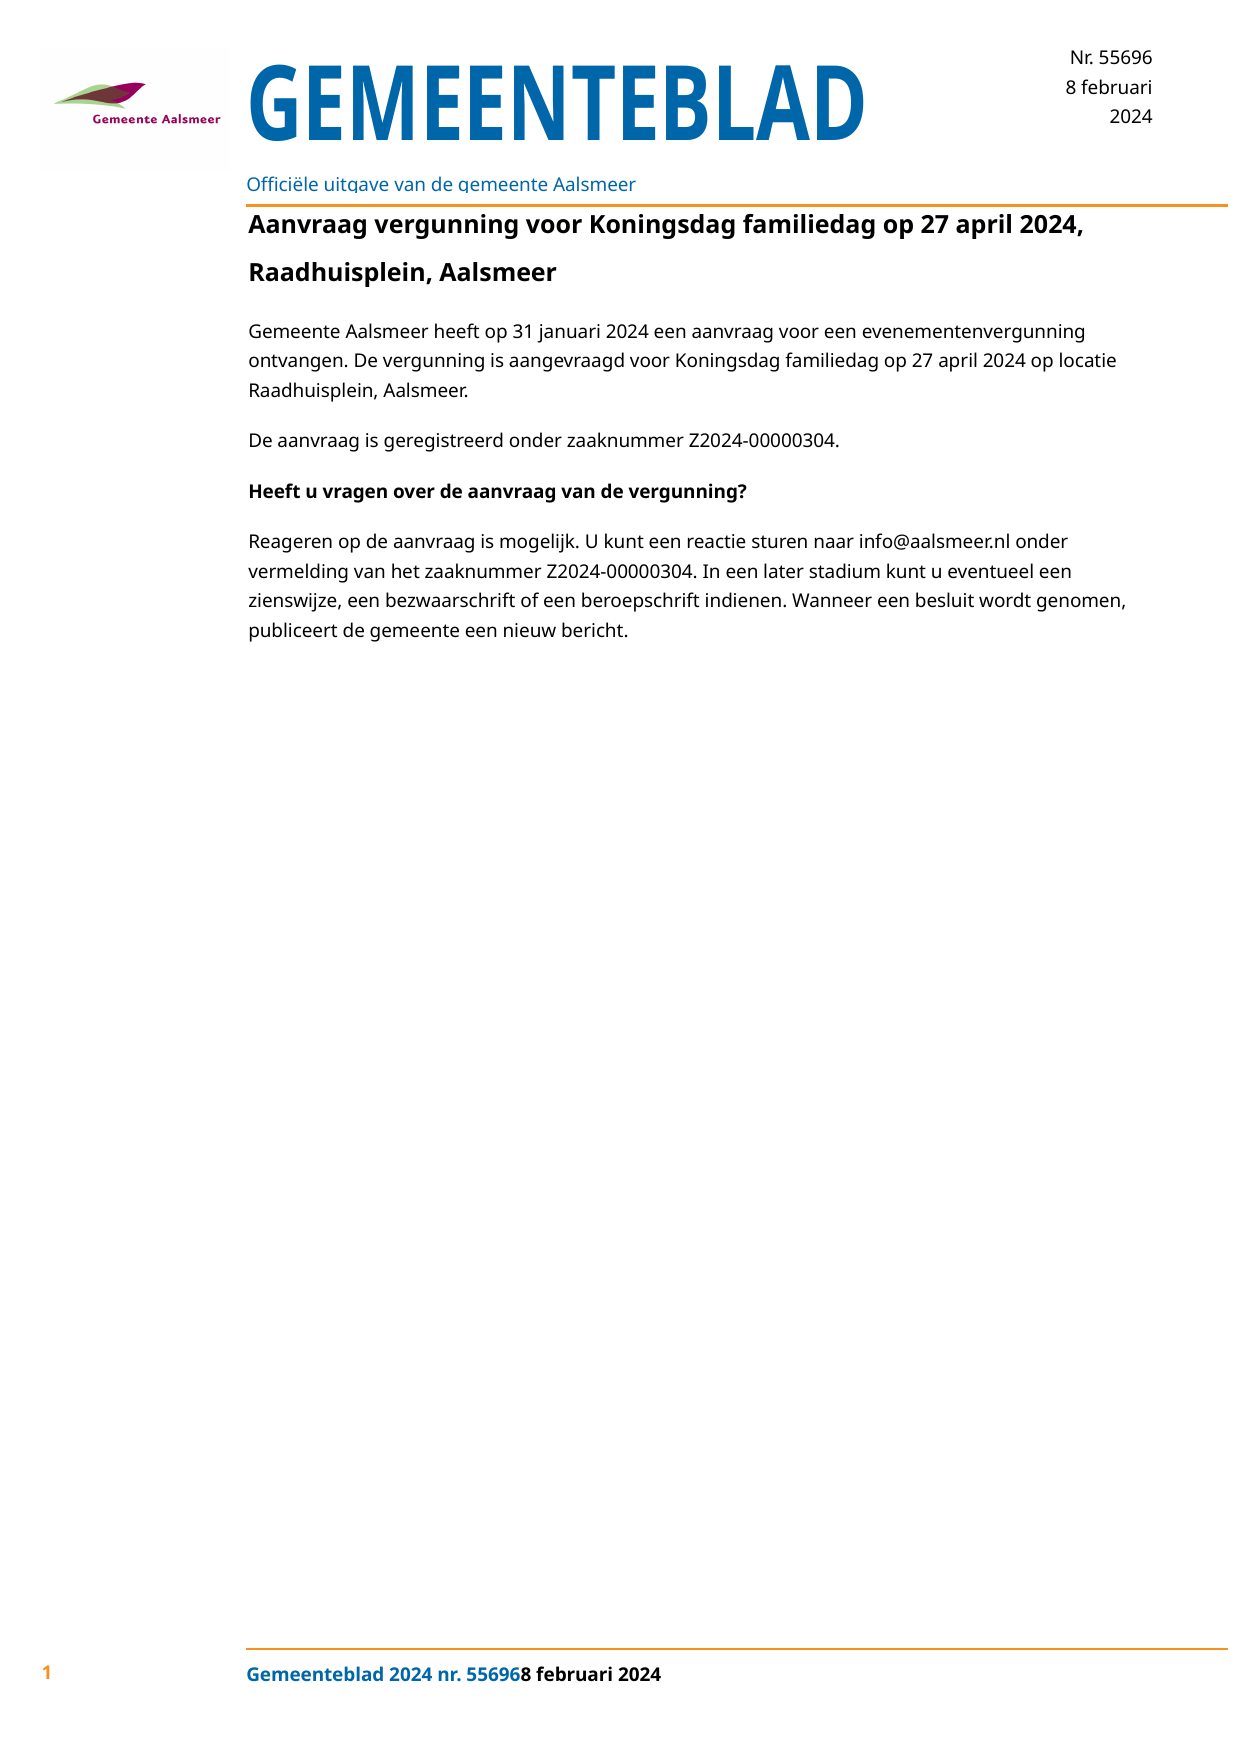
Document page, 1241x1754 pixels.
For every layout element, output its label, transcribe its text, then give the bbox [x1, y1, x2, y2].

text Gemeente Aalsmeer heeft op 31 januari 2024 een aanvraag voor een evenementenvergunning ontvangen. De vergunning is aangevraagd voor Koningsdag familiedag op 27 april 2024 op locatie Raadhuisplein, Aalsmeer. [248, 318, 1152, 403]
text De aanvraag is geregistreerd onder zaaknummer Z2024-00000304. [248, 427, 1152, 453]
text Aanvraag vergunning voor Koningsdag familiedag op 27 april 2024, Raadhuisplein, Aalsmeer [248, 207, 1152, 288]
text Heeft u vragen over de aanvraag van de vergunning? [248, 478, 1152, 504]
picture [41, 47, 231, 172]
text Reageren op de aanvraag is mogelijk. U kunt een reactie sturen naar info@aalsmeer.nl onder vermelding van het zaaknummer Z2024-00000304. In een later stadium kunt u eventueel een zienswijze, een bezwaarschrift of een beroepschrift indienen. Wanneer een besluit wordt genomen, publiceert de gemeente een nieuw bericht. [248, 528, 1152, 643]
